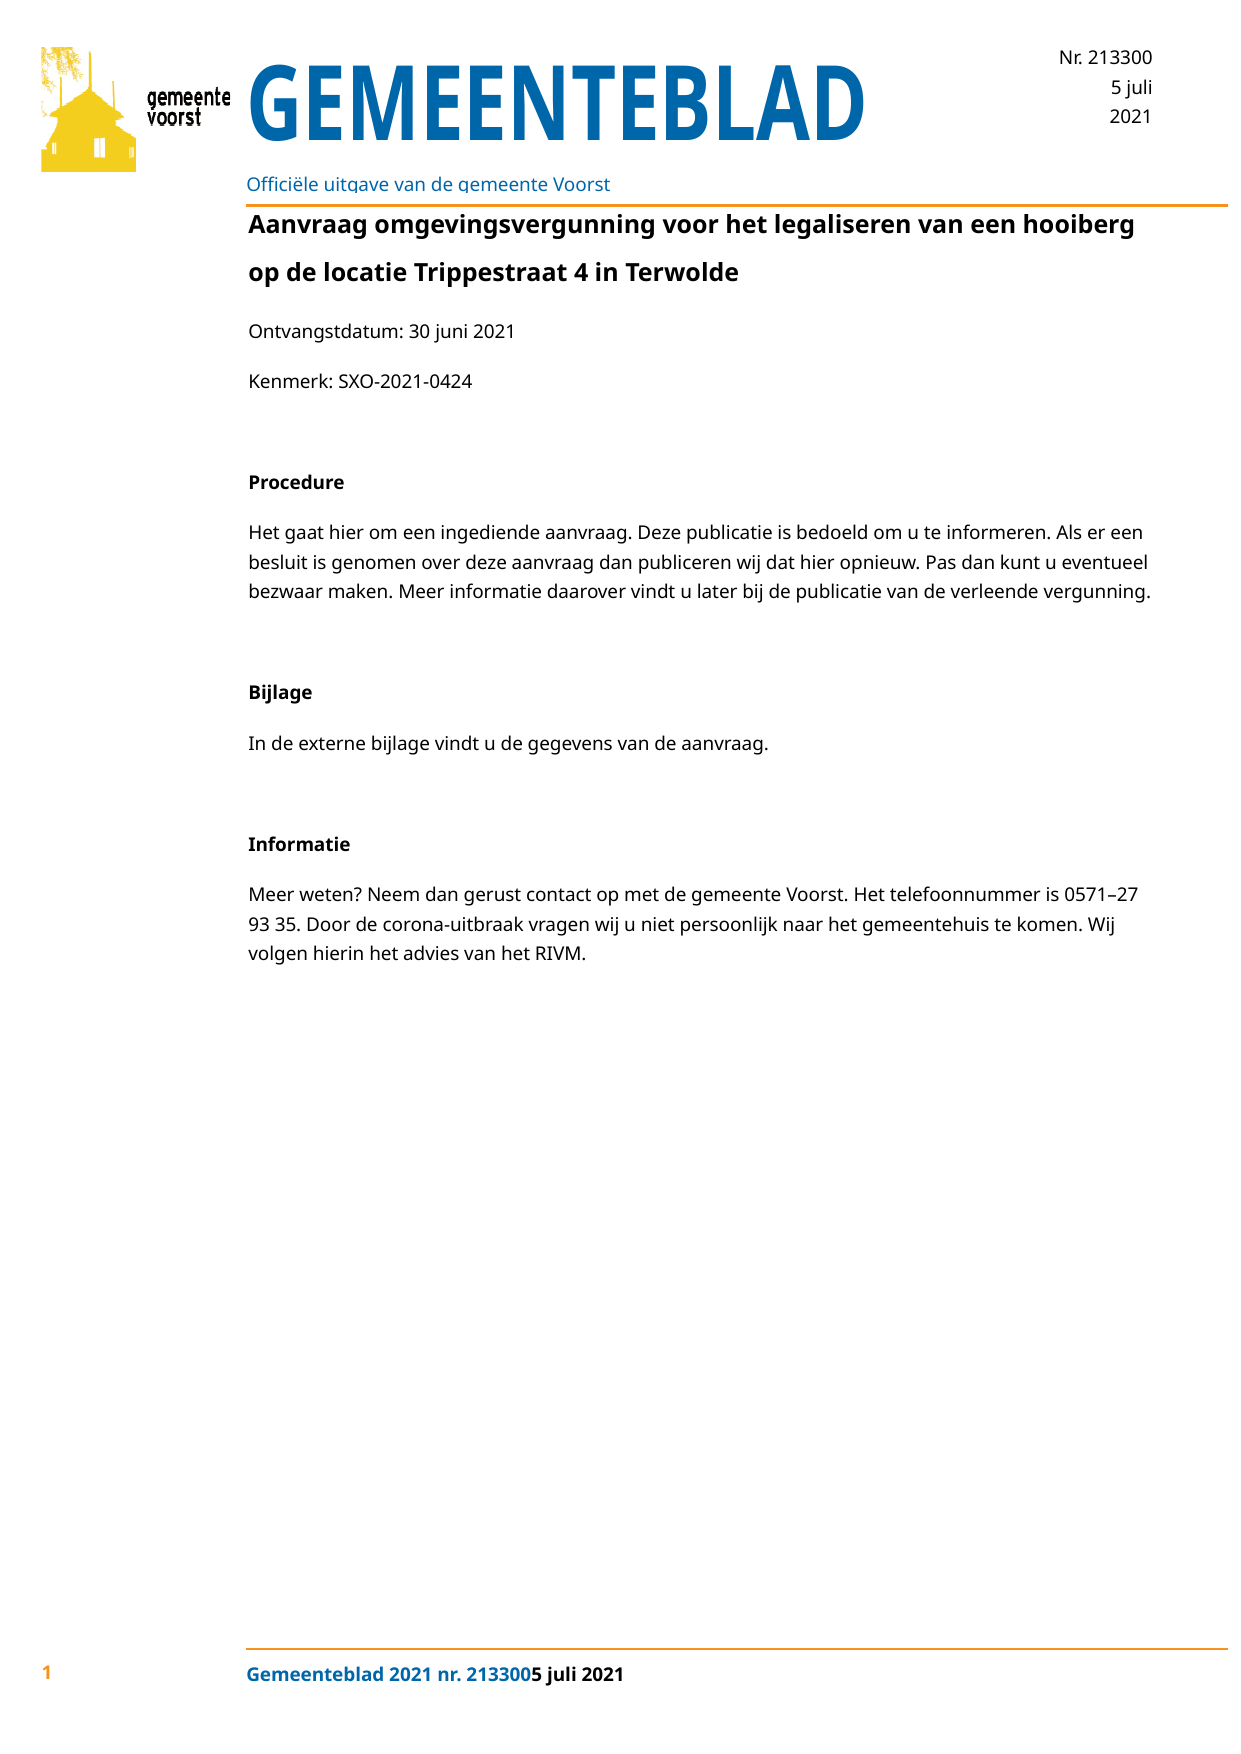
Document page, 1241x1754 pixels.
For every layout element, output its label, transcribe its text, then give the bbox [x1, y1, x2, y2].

text Informatie [248, 831, 1152, 857]
text Procedure [248, 469, 1152, 495]
picture [41, 47, 231, 172]
text Ontvangstdatum: 30 juni 2021 [248, 318, 1152, 344]
text Het gaat hier om een ingediende aanvraag. Deze publicatie is bedoeld om u te informeren. Als er een besluit is genomen over deze aanvraag dan publiceren wij dat hier opnieuw. Pas dan kunt u eventueel bezwaar maken. Meer informatie daarover vindt u later bij de publicatie van de verleende vergunning. [248, 519, 1152, 604]
text Meer weten? Neem dan gerust contact op met de gemeente Voorst. Het telefoonnummer is 0571–27 93 35. Door de corona-uitbraak vragen wij u niet persoonlijk naar het gemeentehuis te komen. Wij volgen hierin het advies van het RIVM. [248, 881, 1152, 966]
text Aanvraag omgevingsvergunning voor het legaliseren van een hooiberg op de locatie Trippestraat 4 in Terwolde [248, 207, 1152, 288]
text Bijlage [248, 679, 1152, 705]
text In de externe bijlage vindt u de gegevens van de aanvraag. [248, 730, 1152, 756]
text Kenmerk: SXO-2021-0424 [248, 368, 1152, 394]
